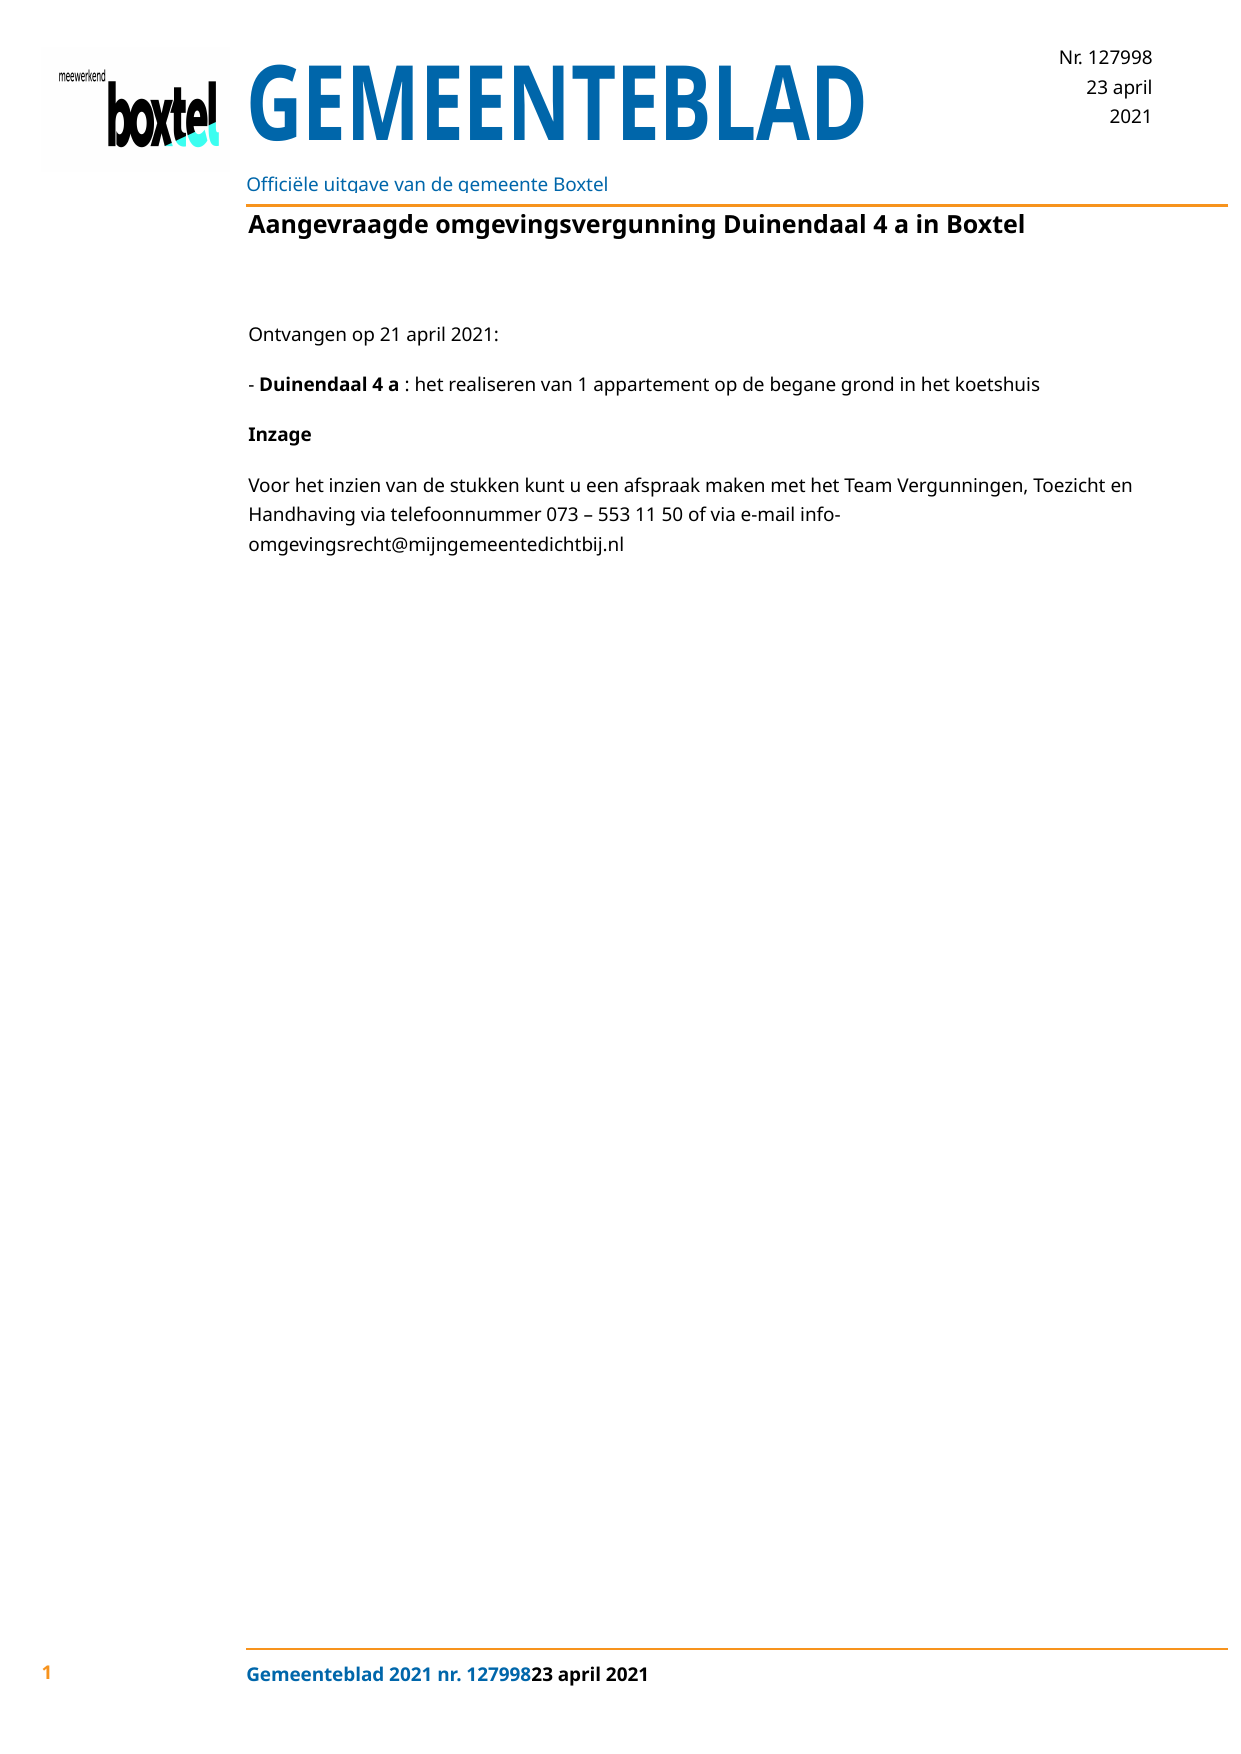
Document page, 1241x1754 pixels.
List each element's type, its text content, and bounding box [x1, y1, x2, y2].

picture [41, 47, 231, 172]
text Ontvangen op 21 april 2021: [248, 321, 1152, 346]
text Voor het inzien van de stukken kunt u een afspraak maken met het Team Vergunningen, Toezicht en Handhaving via telefoonnummer 073 – 553 11 50 of via e-mail info-omgevingsrecht@mijngemeentedichtbij.nl [248, 472, 1152, 557]
text Aangevraagde omgevingsvergunning Duinendaal 4 a in Boxtel [248, 207, 1152, 241]
text - Duinendaal 4 a : het realiseren van 1 appartement op de begane grond in het koetshuis [248, 371, 1152, 397]
text Inzage [248, 422, 1152, 447]
